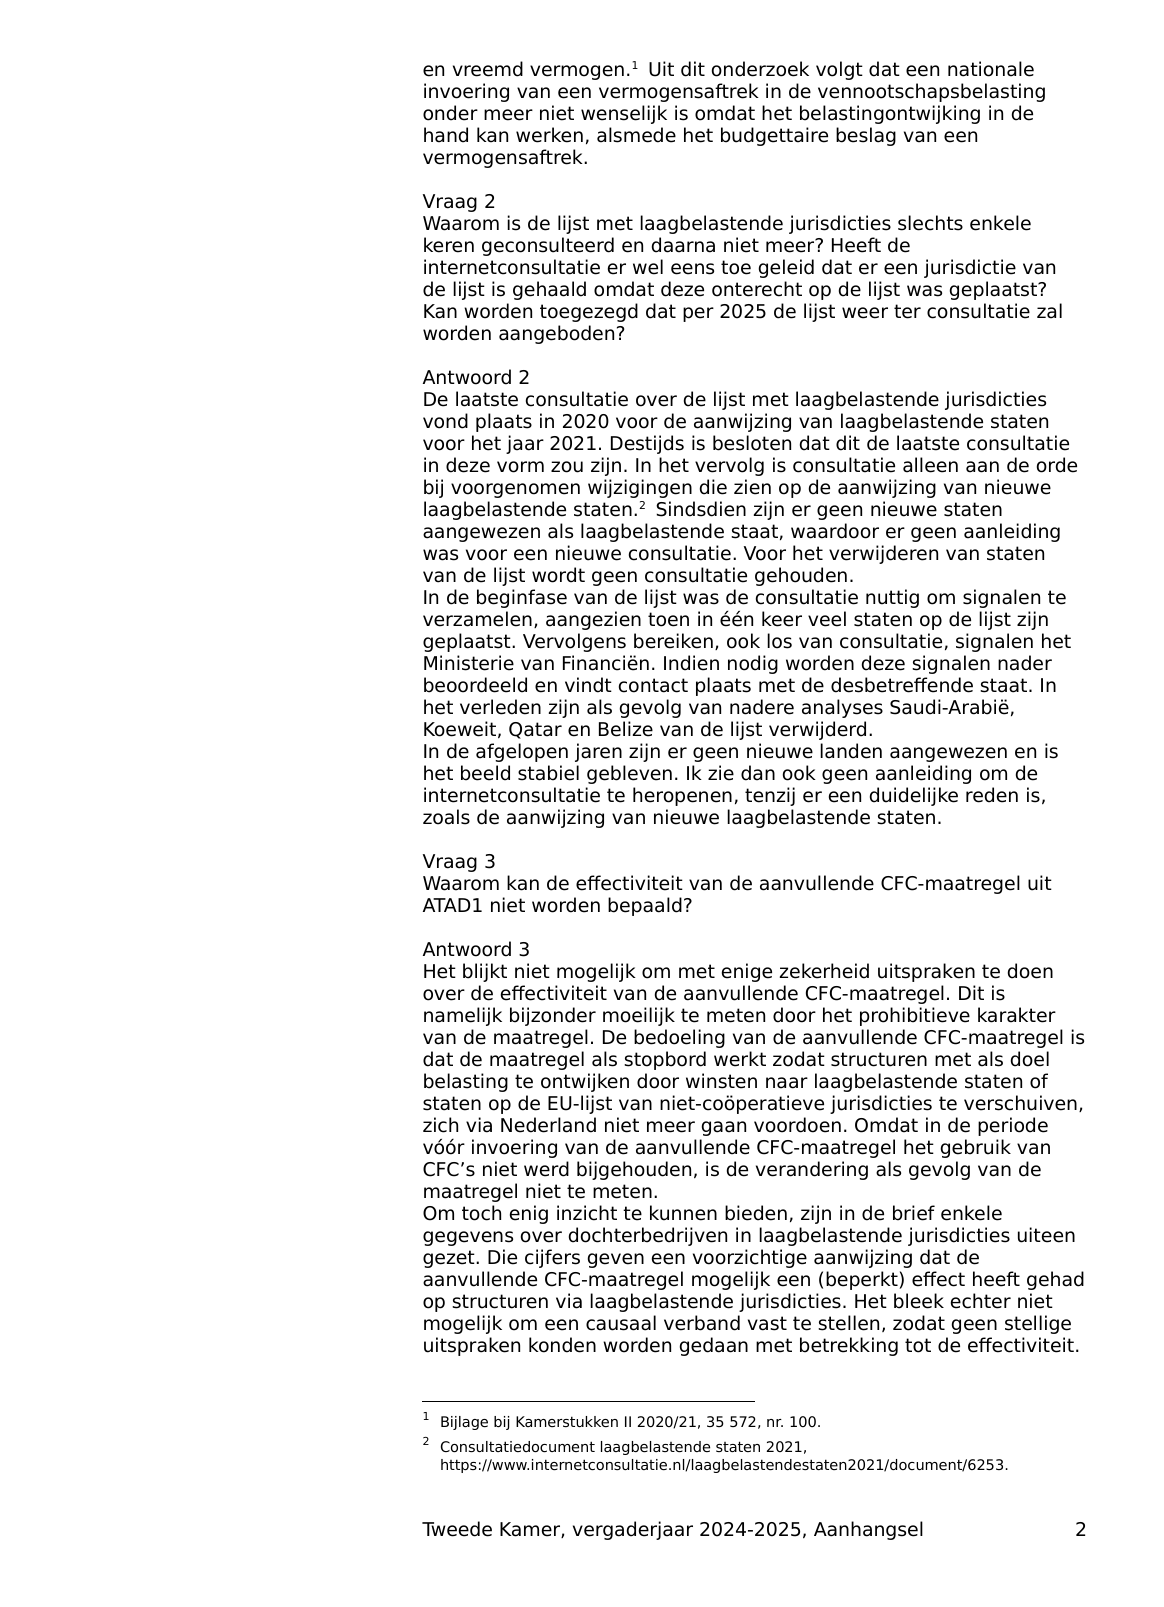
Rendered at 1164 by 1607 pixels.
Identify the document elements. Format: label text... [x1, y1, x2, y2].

text en vreemd vermogen. Uit dit onderzoek volgt dat een nationale invoering van een vermogensaftrek in de vennootschapsbelasting onder meer niet wenselijk is omdat het belastingontwijking in de hand kan werken, alsmede het budgettaire beslag van een vermogensaftrek. [422, 59, 1087, 169]
text In de afgelopen jaren zijn er geen nieuwe landen aangewezen en is het beeld stabiel gebleven. Ik zie dan ook geen aanleiding om de internetconsultatie te heropenen, tenzij er een duidelijke reden is, zoals de aanwijzing van nieuwe laagbelastende staten. [422, 741, 1087, 829]
text Vraag 2 [422, 191, 1087, 213]
text Vraag 3 [422, 851, 1087, 873]
text Waarom kan de effectiviteit van de aanvullende CFC-maatregel uit ATAD1 niet worden bepaald? [422, 873, 1087, 917]
text Het blijkt niet mogelijk om met enige zekerheid uitspraken te doen over de effectiviteit van de aanvullende CFC-maatregel. Dit is namelijk bijzonder moeilijk te meten door het prohibitieve karakter van de maatregel. De bedoeling van de aanvullende CFC-maatregel is dat de maatregel als stopbord werkt zodat structuren met als doel belasting te ontwijken door winsten naar laagbelastende staten of staten op de EU-lijst van niet-coöperatieve jurisdicties te verschuiven, zich via Nederland niet meer gaan voordoen. Omdat in de periode vóór invoering van de aanvullende CFC-maatregel het gebruik van CFC’s niet werd bijgehouden, is de verandering als gevolg van de maatregel niet te meten. [422, 961, 1087, 1203]
text In de beginfase van de lijst was de consultatie nuttig om signalen te verzamelen, aangezien toen in één keer veel staten op de lijst zijn geplaatst. Vervolgens bereiken, ook los van consultatie, signalen het Ministerie van Financiën. Indien nodig worden deze signalen nader beoordeeld en vindt contact plaats met de desbetreffende staat. In het verleden zijn als gevolg van nadere analyses Saudi-Arabië, Koeweit, Qatar en Belize van de lijst verwijderd. [422, 587, 1087, 741]
text De laatste consultatie over de lijst met laagbelastende jurisdicties vond plaats in 2020 voor de aanwijzing van laagbelastende staten voor het jaar 2021. Destijds is besloten dat dit de laatste consultatie in deze vorm zou zijn. In het vervolg is consultatie alleen aan de orde bij voorgenomen wijzigingen die zien op de aanwijzing van nieuwe laagbelastende staten. Sindsdien zijn er geen nieuwe staten aangewezen als laagbelastende staat, waardoor er geen aanleiding was voor een nieuwe consultatie. Voor het verwijderen van staten van de lijst wordt geen consultatie gehouden. [422, 389, 1087, 587]
text Bijlage bij Kamerstukken II 2020/21, 35 572, nr. 100. [422, 1410, 1087, 1432]
text Consultatiedocument laagbelastende staten 2021, https://www.internetconsultatie.nl/laagbelastendestaten2021/document/6253. [422, 1435, 1087, 1474]
text Om toch enig inzicht te kunnen bieden, zijn in de brief enkele gegevens over dochterbedrijven in laagbelastende jurisdicties uiteen gezet. Die cijfers geven een voorzichtige aanwijzing dat de aanvullende CFC-maatregel mogelijk een (beperkt) effect heeft gehad op structuren via laagbelastende jurisdicties. Het bleek echter niet mogelijk om een causaal verband vast te stellen, zodat geen stellige uitspraken konden worden gedaan met betrekking tot de effectiviteit. [422, 1203, 1087, 1357]
text Antwoord 2 [422, 367, 1087, 389]
text Waarom is de lijst met laagbelastende jurisdicties slechts enkele keren geconsulteerd en daarna niet meer? Heeft de internetconsultatie er wel eens toe geleid dat er een jurisdictie van de lijst is gehaald omdat deze onterecht op de lijst was geplaatst? Kan worden toegezegd dat per 2025 de lijst weer ter consultatie zal worden aangeboden? [422, 213, 1087, 345]
text Antwoord 3 [422, 939, 1087, 961]
